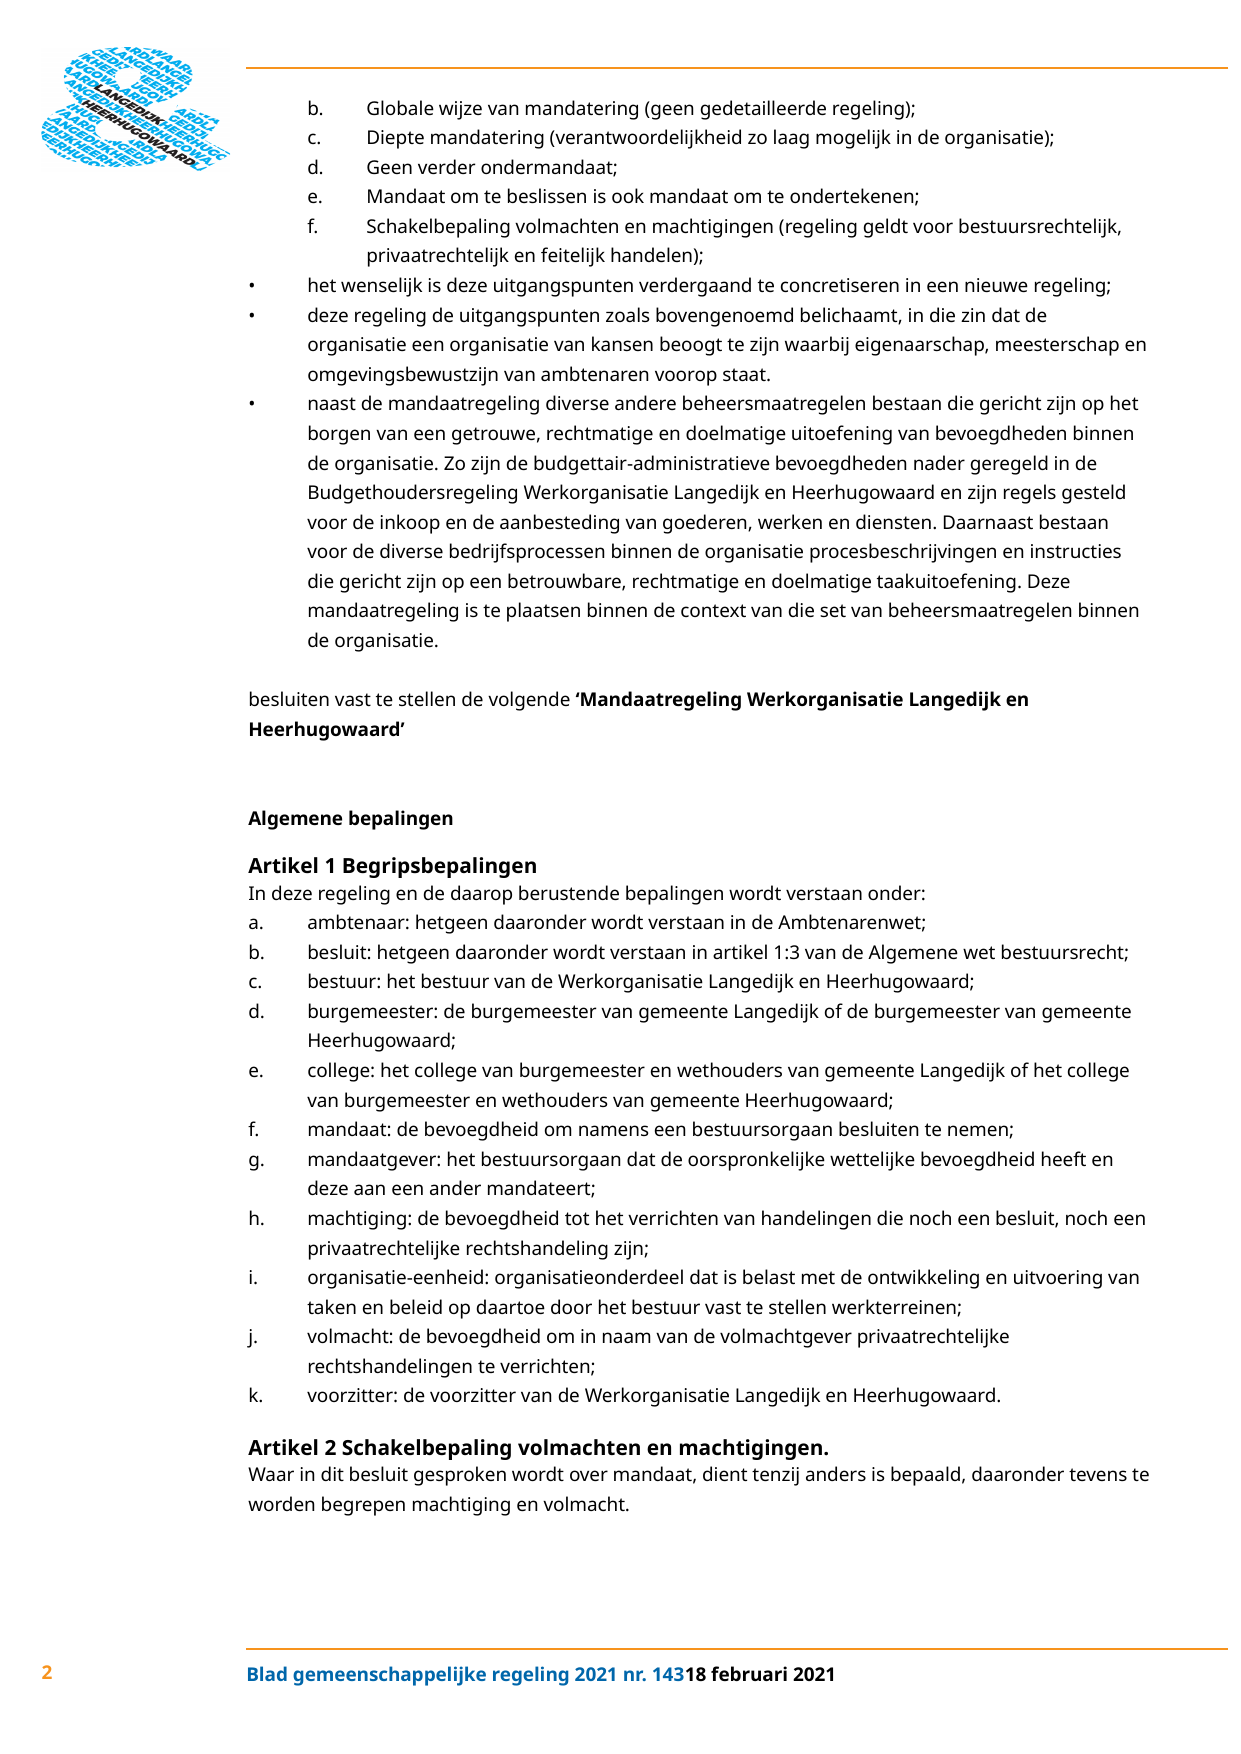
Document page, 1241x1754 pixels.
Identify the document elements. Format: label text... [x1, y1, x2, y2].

picture [126, 51, 148, 65]
list volmacht: de bevoegdheid om in naam van de volmachtgever privaatrechtelijke rechtshandelingen te verrichten; [248, 1323, 1152, 1379]
list Geen verder ondermandaat; [307, 154, 1152, 180]
picture [150, 76, 165, 85]
picture [115, 56, 123, 61]
text Artikel 1 Begripsbepalingen [248, 851, 1152, 880]
list college: het college van burgemeester en wethouders van gemeente Langedijk of het college van burgemeester en wethouders van gemeente Heerhugowaard; [248, 1057, 1152, 1113]
picture [200, 116, 208, 121]
text besluiten vast te stellen de volgende ‘Mandaatregeling Werkorganisatie Langedijk en Heerhugowaard’ [248, 686, 1152, 742]
list organisatie-eenheid: organisatieonderdeel dat is belast met de ontwikkeling en uitvoering van taken en beleid op daartoe door het bestuur vast te stellen werkterreinen; [248, 1264, 1152, 1320]
list mandaatgever: het bestuursorgaan dat de oorspronkelijke wettelijke bevoegdheid heeft en deze aan een ander mandateert; [248, 1146, 1152, 1201]
picture [115, 47, 125, 53]
list mandaat: de bevoegdheid om namens een bestuursorgaan besluiten te nemen; [248, 1116, 1152, 1142]
list voorzitter: de voorzitter van de Werkorganisatie Langedijk en Heerhugowaard. [248, 1383, 1152, 1408]
text Algemene bepalingen [248, 805, 1152, 831]
picture [69, 110, 88, 121]
picture [95, 56, 103, 62]
list bestuur: het bestuur van de Werkorganisatie Langedijk en Heerhugowaard; [248, 968, 1152, 994]
picture [129, 89, 140, 94]
list deze regeling de uitgangspunten zoals bovengenoemd belichaamt, in die zin dat de organisatie een organisatie van kansen beoogt te zijn waarbij eigenaarschap, meesterschap en omgevingsbewustzijn van ambtenaren voorop staat. [248, 302, 1152, 387]
list besluit: hetgeen daaronder wordt verstaan in artikel 1:3 van de Algemene wet bestuursrecht; [248, 939, 1152, 965]
picture [141, 151, 149, 156]
list burgemeester: de burgemeester van gemeente Langedijk of de burgemeester van gemeente Heerhugowaard; [248, 998, 1152, 1053]
list naast de mandaatregeling diverse andere beheersmaatregelen bestaan die gericht zijn op het borgen van een getrouwe, rechtmatige en doelmatige uitoefening van bevoegdheden binnen de organisatie. Zo zijn de budgettair-administratieve bevoegdheden nader geregeld in de Budgethoudersregeling Werkorganisatie Langedijk en Heerhugowaard en zijn regels gesteld voor de inkoop en de aanbesteding van goederen, werken en diensten. Daarnaast bestaan voor de diverse bedrijfsprocessen binnen de organisatie procesbeschrijvingen en instructies die gericht zijn op een betrouwbare, rechtmatige en doelmatige taakuitoefening. Deze mandaatregeling is te plaatsen binnen de context van die set van beheersmaatregelen binnen de organisatie. [248, 391, 1152, 653]
text Waar in dit besluit gesproken wordt over mandaat, dient tenzij anders is bepaald, daaronder tevens te worden begrepen machtiging en volmacht. [248, 1462, 1152, 1517]
text In deze regeling en de daarop berustende bepalingen wordt verstaan onder: [248, 880, 1152, 906]
picture [108, 64, 149, 89]
list ambtenaar: hetgeen daaronder wordt verstaan in de Ambtenarenwet; [248, 909, 1152, 935]
list Globale wijze van mandatering (geen gedetailleerde regeling); [307, 95, 1152, 121]
list Mandaat om te beslissen is ook mandaat om te ondertekenen; [307, 183, 1152, 209]
picture [41, 47, 231, 172]
list machtiging: de bevoegdheid tot het verrichten van handelingen die noch een besluit, noch een privaatrechtelijke rechtshandeling zijn; [248, 1205, 1152, 1261]
list het wenselijk is deze uitgangspunten verdergaand te concretiseren in een nieuwe regeling; [248, 272, 1152, 298]
picture [77, 126, 85, 131]
picture [101, 151, 118, 161]
list Diepte mandatering (verantwoordelijkheid zo laag mogelijk in de organisatie); [307, 124, 1152, 150]
picture [65, 142, 76, 149]
list Schakelbepaling volmachten en machtigingen (regeling geldt voor bestuursrechtelijk, privaatrechtelijk en feitelijk handelen); [307, 213, 1152, 268]
text Artikel 2 Schakelbepaling volmachten en machtigingen. [248, 1433, 1152, 1462]
picture [64, 130, 100, 151]
picture [41, 129, 59, 139]
picture [180, 116, 188, 121]
